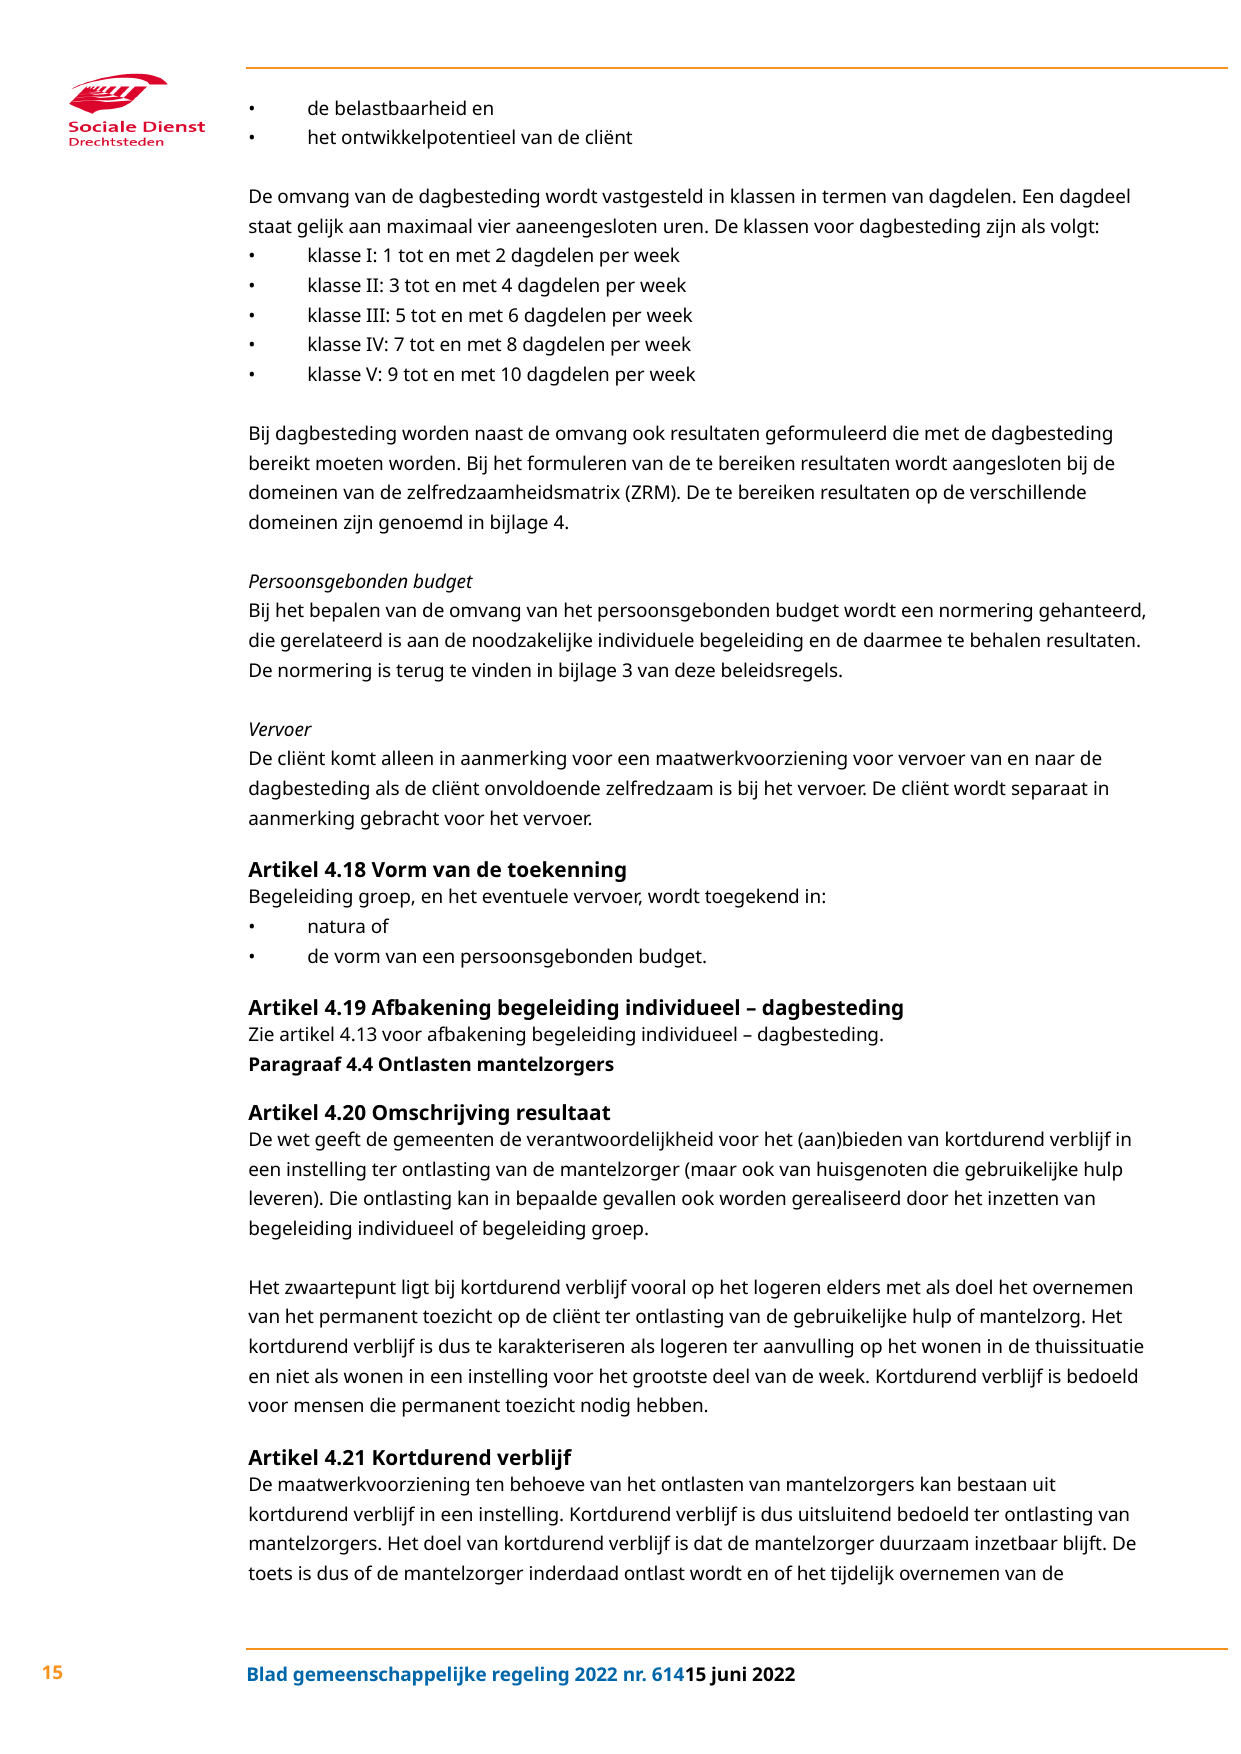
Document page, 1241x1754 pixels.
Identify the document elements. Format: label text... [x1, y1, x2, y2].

text Artikel 4.19 Afbakening begeleiding individueel – dagbesteding [248, 993, 1152, 1022]
text Artikel 4.18 Vorm van de toekenning [248, 855, 1152, 884]
text Vervoer [248, 716, 1152, 742]
list de vorm van een persoonsgebonden budget. [248, 943, 1152, 968]
list klasse V: 9 tot en met 10 dagdelen per week [248, 361, 1152, 387]
text Persoonsgebonden budget [248, 568, 1152, 594]
text Bij het bepalen van de omvang van het persoonsgebonden budget wordt een normering gehanteerd, die gerelateerd is aan de noodzakelijke individuele begeleiding en de daarmee te behalen resultaten. De normering is terug te vinden in bijlage 3 van deze beleidsregels. [248, 598, 1152, 683]
text Artikel 4.21 Kortdurend verblijf [248, 1443, 1152, 1471]
text Zie artikel 4.13 voor afbakening begeleiding individueel – dagbesteding. [248, 1022, 1152, 1047]
text De wet geeft de gemeenten de verantwoordelijkheid voor het (aan)bieden van kortdurend verblijf in een instelling ter ontlasting van de mantelzorger (maar ook van huisgenoten die gebruikelijke hulp leveren). Die ontlasting kan in bepaalde gevallen ook worden gerealiseerd door het inzetten van begeleiding individueel of begeleiding groep. [248, 1126, 1152, 1241]
text Bij dagbesteding worden naast de omvang ook resultaten geformuleerd die met de dagbesteding bereikt moeten worden. Bij het formuleren van de te bereiken resultaten wordt aangesloten bij de domeinen van de zelfredzaamheidsmatrix (ZRM). De te bereiken resultaten op de verschillende domeinen zijn genoemd in bijlage 4. [248, 420, 1152, 535]
list klasse I: 1 tot en met 2 dagdelen per week [248, 243, 1152, 268]
list klasse II: 3 tot en met 4 dagdelen per week [248, 272, 1152, 298]
list klasse IV: 7 tot en met 8 dagdelen per week [248, 331, 1152, 357]
picture [41, 47, 231, 172]
text De maatwerkvoorziening ten behoeve van het ontlasten van mantelzorgers kan bestaan uit kortdurend verblijf in een instelling. Kortdurend verblijf is dus uitsluitend bedoeld ter ontlasting van mantelzorgers. Het doel van kortdurend verblijf is dat de mantelzorger duurzaam inzetbaar blijft. De toets is dus of de mantelzorger inderdaad ontlast wordt en of het tijdelijk overnemen van de [248, 1471, 1152, 1586]
list het ontwikkelpotentieel van de cliënt [248, 124, 1152, 150]
text De cliënt komt alleen in aanmerking voor een maatwerkvoorziening voor vervoer van en naar de dagbesteding als de cliënt onvoldoende zelfredzaam is bij het vervoer. De cliënt wordt separaat in aanmerking gebracht voor het vervoer. [248, 746, 1152, 831]
list de belastbaarheid en [248, 95, 1152, 121]
text Begeleiding groep, en het eventuele vervoer, wordt toegekend in: [248, 884, 1152, 909]
text De omvang van de dagbesteding wordt vastgesteld in klassen in termen van dagdelen. Een dagdeel staat gelijk aan maximaal vier aaneengesloten uren. De klassen voor dagbesteding zijn als volgt: [248, 183, 1152, 239]
text Artikel 4.20 Omschrijving resultaat [248, 1098, 1152, 1126]
text Paragraaf 4.4 Ontlasten mantelzorgers [248, 1051, 1152, 1077]
list klasse III: 5 tot en met 6 dagdelen per week [248, 302, 1152, 328]
text Het zwaartepunt ligt bij kortdurend verblijf vooral op het logeren elders met als doel het overnemen van het permanent toezicht op de cliënt ter ontlasting van de gebruikelijke hulp of mantelzorg. Het kortdurend verblijf is dus te karakteriseren als logeren ter aanvulling op het wonen in de thuissituatie en niet als wonen in een instelling voor het grootste deel van de week. Kortdurend verblijf is bedoeld voor mensen die permanent toezicht nodig hebben. [248, 1274, 1152, 1418]
list natura of [248, 913, 1152, 939]
